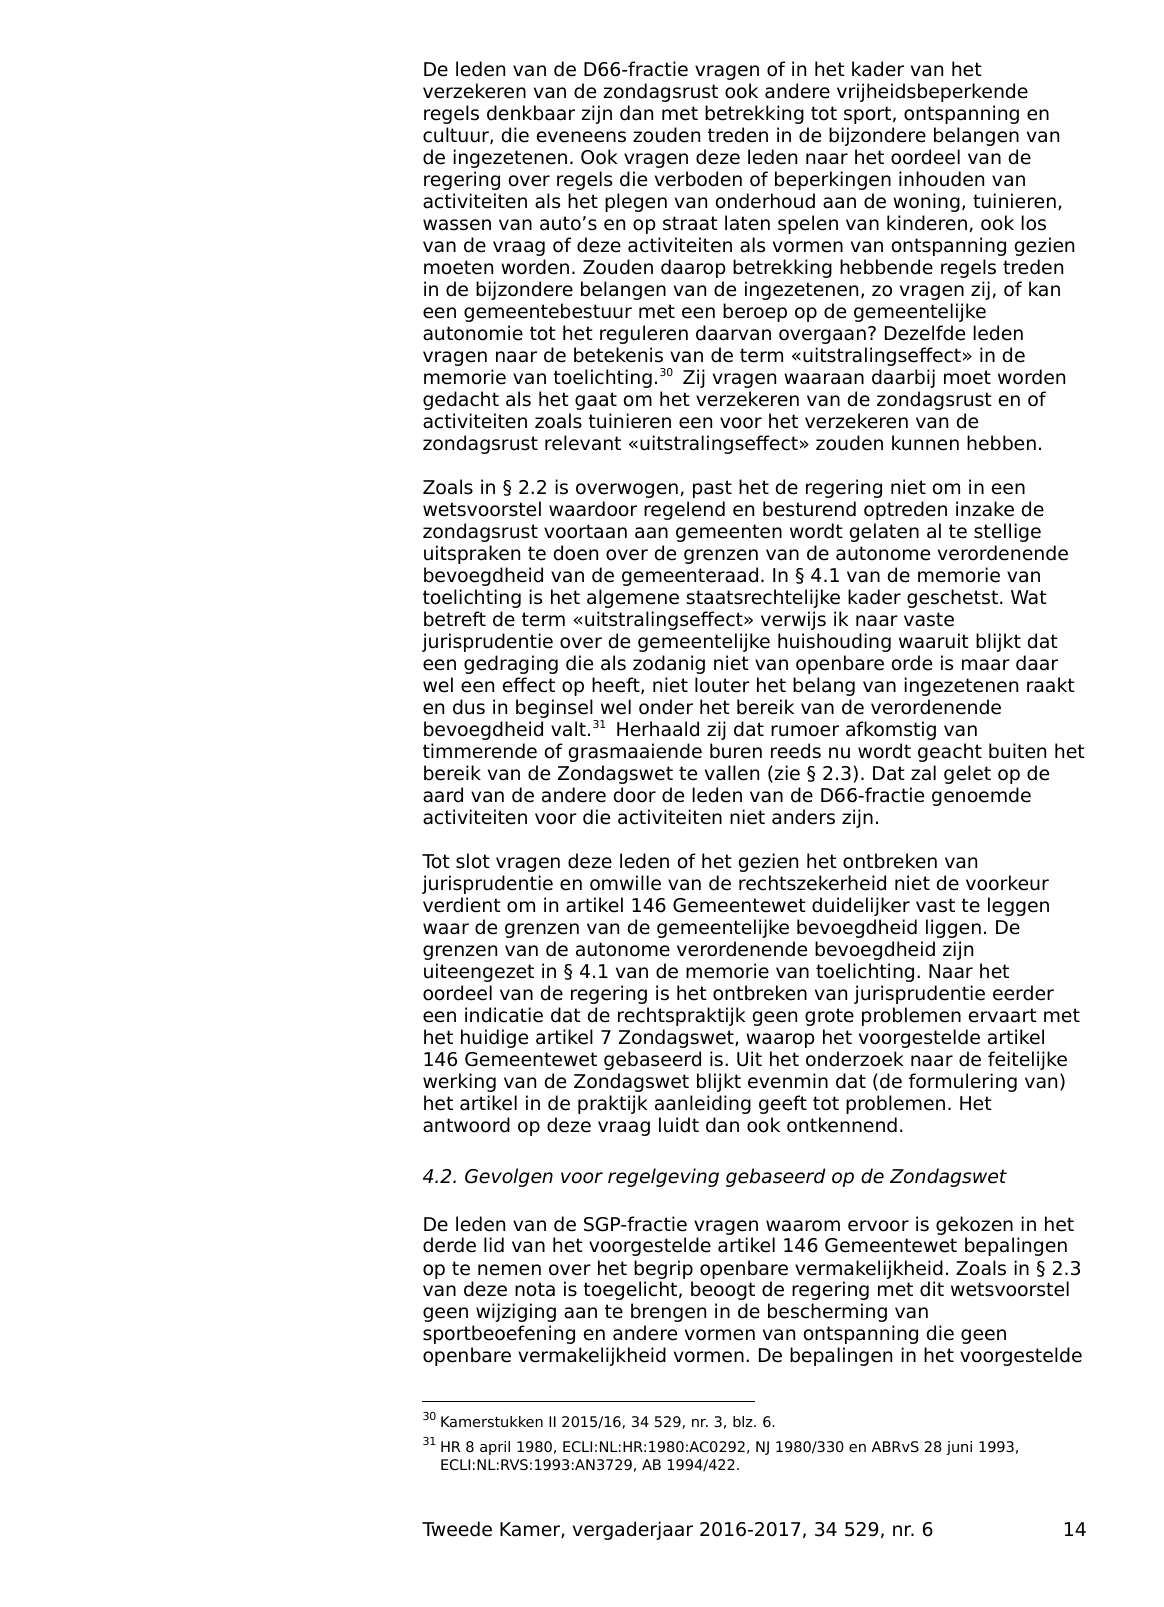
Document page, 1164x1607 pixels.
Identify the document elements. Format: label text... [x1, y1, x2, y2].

text HR 8 april 1980, ECLI:NL:HR:1980:AC0292, NJ 1980/330 en ABRvS 28 juni 1993, ECLI:NL:RVS:1993:AN3729, AB 1994/422. [422, 1435, 1087, 1474]
text De leden van de SGP-fractie vragen waarom ervoor is gekozen in het derde lid van het voorgestelde artikel 146 Gemeentewet bepalingen op te nemen over het begrip openbare vermakelijkheid. Zoals in § 2.3 van deze nota is toegelicht, beoogt de regering met dit wetsvoorstel geen wijziging aan te brengen in de bescherming van sportbeoefening en andere vormen van ontspanning die geen openbare vermakelijkheid vormen. De bepalingen in het voorgestelde [422, 1213, 1087, 1367]
subtitle 4.2. Gevolgen voor regelgeving gebaseerd op de Zondagswet [422, 1166, 1087, 1188]
text De leden van de D66-fractie vragen of in het kader van het verzekeren van de zondagsrust ook andere vrijheidsbeperkende regels denkbaar zijn dan met betrekking tot sport, ontspanning en cultuur, die eveneens zouden treden in de bijzondere belangen van de ingezetenen. Ook vragen deze leden naar het oordeel van de regering over regels die verboden of beperkingen inhouden van activiteiten als het plegen van onderhoud aan de woning, tuinieren, wassen van auto’s en op straat laten spelen van kinderen, ook los van de vraag of deze activiteiten als vormen van ontspanning gezien moeten worden. Zouden daarop betrekking hebbende regels treden in de bijzondere belangen van de ingezetenen, zo vragen zij, of kan een gemeentebestuur met een beroep op de gemeentelijke autonomie tot het reguleren daarvan overgaan? Dezelfde leden vragen naar de betekenis van de term «uitstralingseffect» in de memorie van toelichting. Zij vragen waaraan daarbij moet worden gedacht als het gaat om het verzekeren van de zondagsrust en of activiteiten zoals tuinieren een voor het verzekeren van de zondagsrust relevant «uitstralingseffect» zouden kunnen hebben. [422, 59, 1087, 455]
text Kamerstukken II 2015/16, 34 529, nr. 3, blz. 6. [422, 1410, 1087, 1432]
text Zoals in § 2.2 is overwogen, past het de regering niet om in een wetsvoorstel waardoor regelend en besturend optreden inzake de zondagsrust voortaan aan gemeenten wordt gelaten al te stellige uitspraken te doen over de grenzen van de autonome verordenende bevoegdheid van de gemeenteraad. In § 4.1 van de memorie van toelichting is het algemene staatsrechtelijke kader geschetst. Wat betreft de term «uitstralingseffect» verwijs ik naar vaste jurisprudentie over de gemeentelijke huishouding waaruit blijkt dat een gedraging die als zodanig niet van openbare orde is maar daar wel een effect op heeft, niet louter het belang van ingezetenen raakt en dus in beginsel wel onder het bereik van de verordenende bevoegdheid valt. Herhaald zij dat rumoer afkomstig van timmerende of grasmaaiende buren reeds nu wordt geacht buiten het bereik van de Zondagswet te vallen (zie § 2.3). Dat zal gelet op de aard van de andere door de leden van de D66-fractie genoemde activiteiten voor die activiteiten niet anders zijn. [422, 477, 1087, 828]
text Tot slot vragen deze leden of het gezien het ontbreken van jurisprudentie en omwille van de rechtszekerheid niet de voorkeur verdient om in artikel 146 Gemeentewet duidelijker vast te leggen waar de grenzen van de gemeentelijke bevoegdheid liggen. De grenzen van de autonome verordenende bevoegdheid zijn uiteengezet in § 4.1 van de memorie van toelichting. Naar het oordeel van de regering is het ontbreken van jurisprudentie eerder een indicatie dat de rechtspraktijk geen grote problemen ervaart met het huidige artikel 7 Zondagswet, waarop het voorgestelde artikel 146 Gemeentewet gebaseerd is. Uit het onderzoek naar de feitelijke werking van de Zondagswet blijkt evenmin dat (de formulering van) het artikel in de praktijk aanleiding geeft tot problemen. Het antwoord op deze vraag luidt dan ook ontkennend. [422, 851, 1087, 1136]
